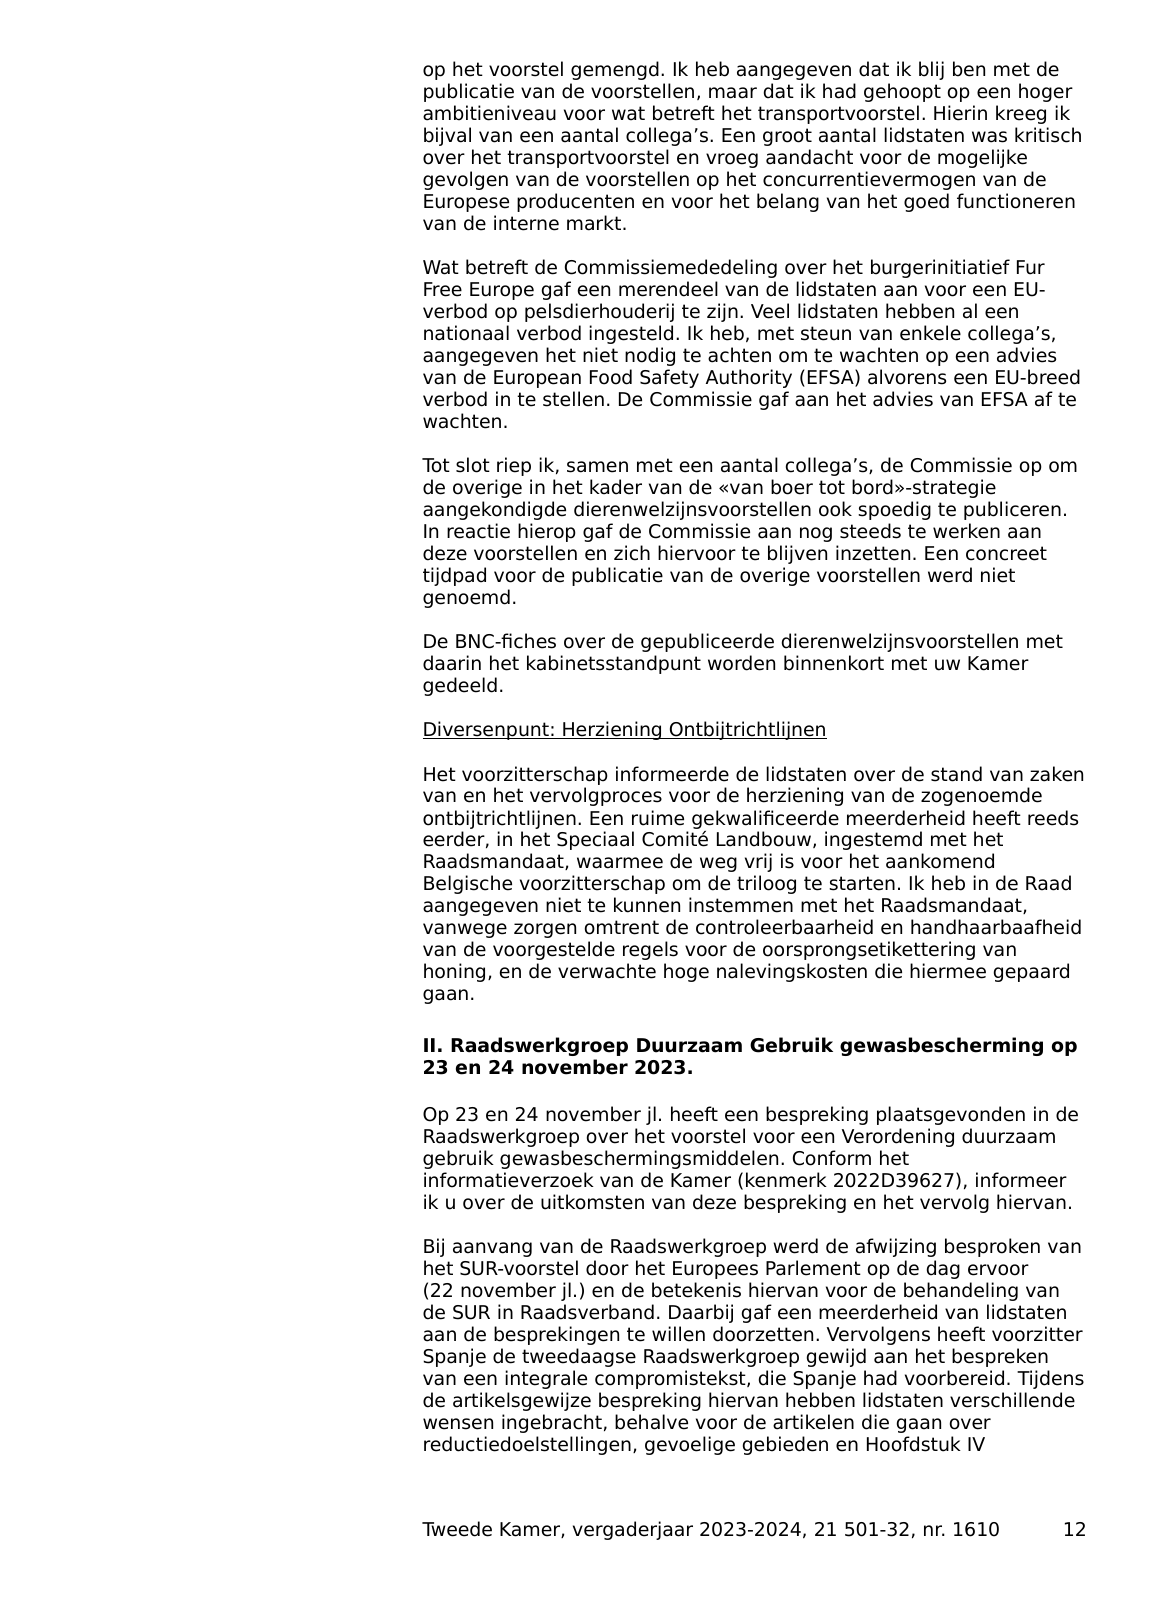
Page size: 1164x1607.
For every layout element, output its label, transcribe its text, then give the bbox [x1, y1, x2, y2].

text Wat betreft de Commissiemededeling over het burgerinitiatief Fur Free Europe gaf een merendeel van de lidstaten aan voor een EU-verbod op pelsdierhouderij te zijn. Veel lidstaten hebben al een nationaal verbod ingesteld. Ik heb, met steun van enkele collega’s, aangegeven het niet nodig te achten om te wachten op een advies van de European Food Safety Authority (EFSA) alvorens een EU-breed verbod in te stellen. De Commissie gaf aan het advies van EFSA af te wachten. [422, 257, 1087, 433]
text Tot slot riep ik, samen met een aantal collega’s, de Commissie op om de overige in het kader van de «van boer tot bord»-strategie aangekondigde dierenwelzijnsvoorstellen ook spoedig te publiceren. In reactie hierop gaf de Commissie aan nog steeds te werken aan deze voorstellen en zich hiervoor te blijven inzetten. Een concreet tijdpad voor de publicatie van de overige voorstellen werd niet genoemd. [422, 455, 1087, 609]
subtitle II. Raadswerkgroep Duurzaam Gebruik gewasbescherming op 23 en 24 november 2023. [422, 1035, 1087, 1079]
text Bij aanvang van de Raadswerkgroep werd de afwijzing besproken van het SUR-voorstel door het Europees Parlement op de dag ervoor (22 november jl.) en de betekenis hiervan voor de behandeling van de SUR in Raadsverband. Daarbij gaf een meerderheid van lidstaten aan de besprekingen te willen doorzetten. Vervolgens heeft voorzitter Spanje de tweedaagse Raadswerkgroep gewijd aan het bespreken van een integrale compromistekst, die Spanje had voorbereid. Tijdens de artikelsgewijze bespreking hiervan hebben lidstaten verschillende wensen ingebracht, behalve voor de artikelen die gaan over reductiedoelstellingen, gevoelige gebieden en Hoofdstuk IV [422, 1236, 1087, 1456]
text De BNC-fiches over de gepubliceerde dierenwelzijnsvoorstellen met daarin het kabinetsstandpunt worden binnenkort met uw Kamer gedeeld. [422, 631, 1087, 697]
text Op 23 en 24 november jl. heeft een bespreking plaatsgevonden in de Raadswerkgroep over het voorstel voor een Verordening duurzaam gebruik gewasbeschermingsmiddelen. Conform het informatieverzoek van de Kamer (kenmerk 2022D39627), informeer ik u over de uitkomsten van deze bespreking en het vervolg hiervan. [422, 1104, 1087, 1214]
text Het voorzitterschap informeerde de lidstaten over de stand van zaken van en het vervolgproces voor de herziening van de zogenoemde ontbijtrichtlijnen. Een ruime gekwalificeerde meerderheid heeft reeds eerder, in het Speciaal Comité Landbouw, ingestemd met het Raadsmandaat, waarmee de weg vrij is voor het aankomend Belgische voorzitterschap om de triloog te starten. Ik heb in de Raad aangegeven niet te kunnen instemmen met het Raadsmandaat, vanwege zorgen omtrent de controleerbaarheid en handhaarbaafheid van de voorgestelde regels voor de oorsprongsetikettering van honing, en de verwachte hoge nalevingskosten die hiermee gepaard gaan. [422, 763, 1087, 1005]
text op het voorstel gemengd. Ik heb aangegeven dat ik blij ben met de publicatie van de voorstellen, maar dat ik had gehoopt op een hoger ambitieniveau voor wat betreft het transportvoorstel. Hierin kreeg ik bijval van een aantal collega’s. Een groot aantal lidstaten was kritisch over het transportvoorstel en vroeg aandacht voor de mogelijke gevolgen van de voorstellen op het concurrentievermogen van de Europese producenten en voor het belang van het goed functioneren van de interne markt. [422, 59, 1087, 235]
subtitle Diversenpunt: Herziening Ontbijtrichtlijnen [422, 719, 1087, 741]
